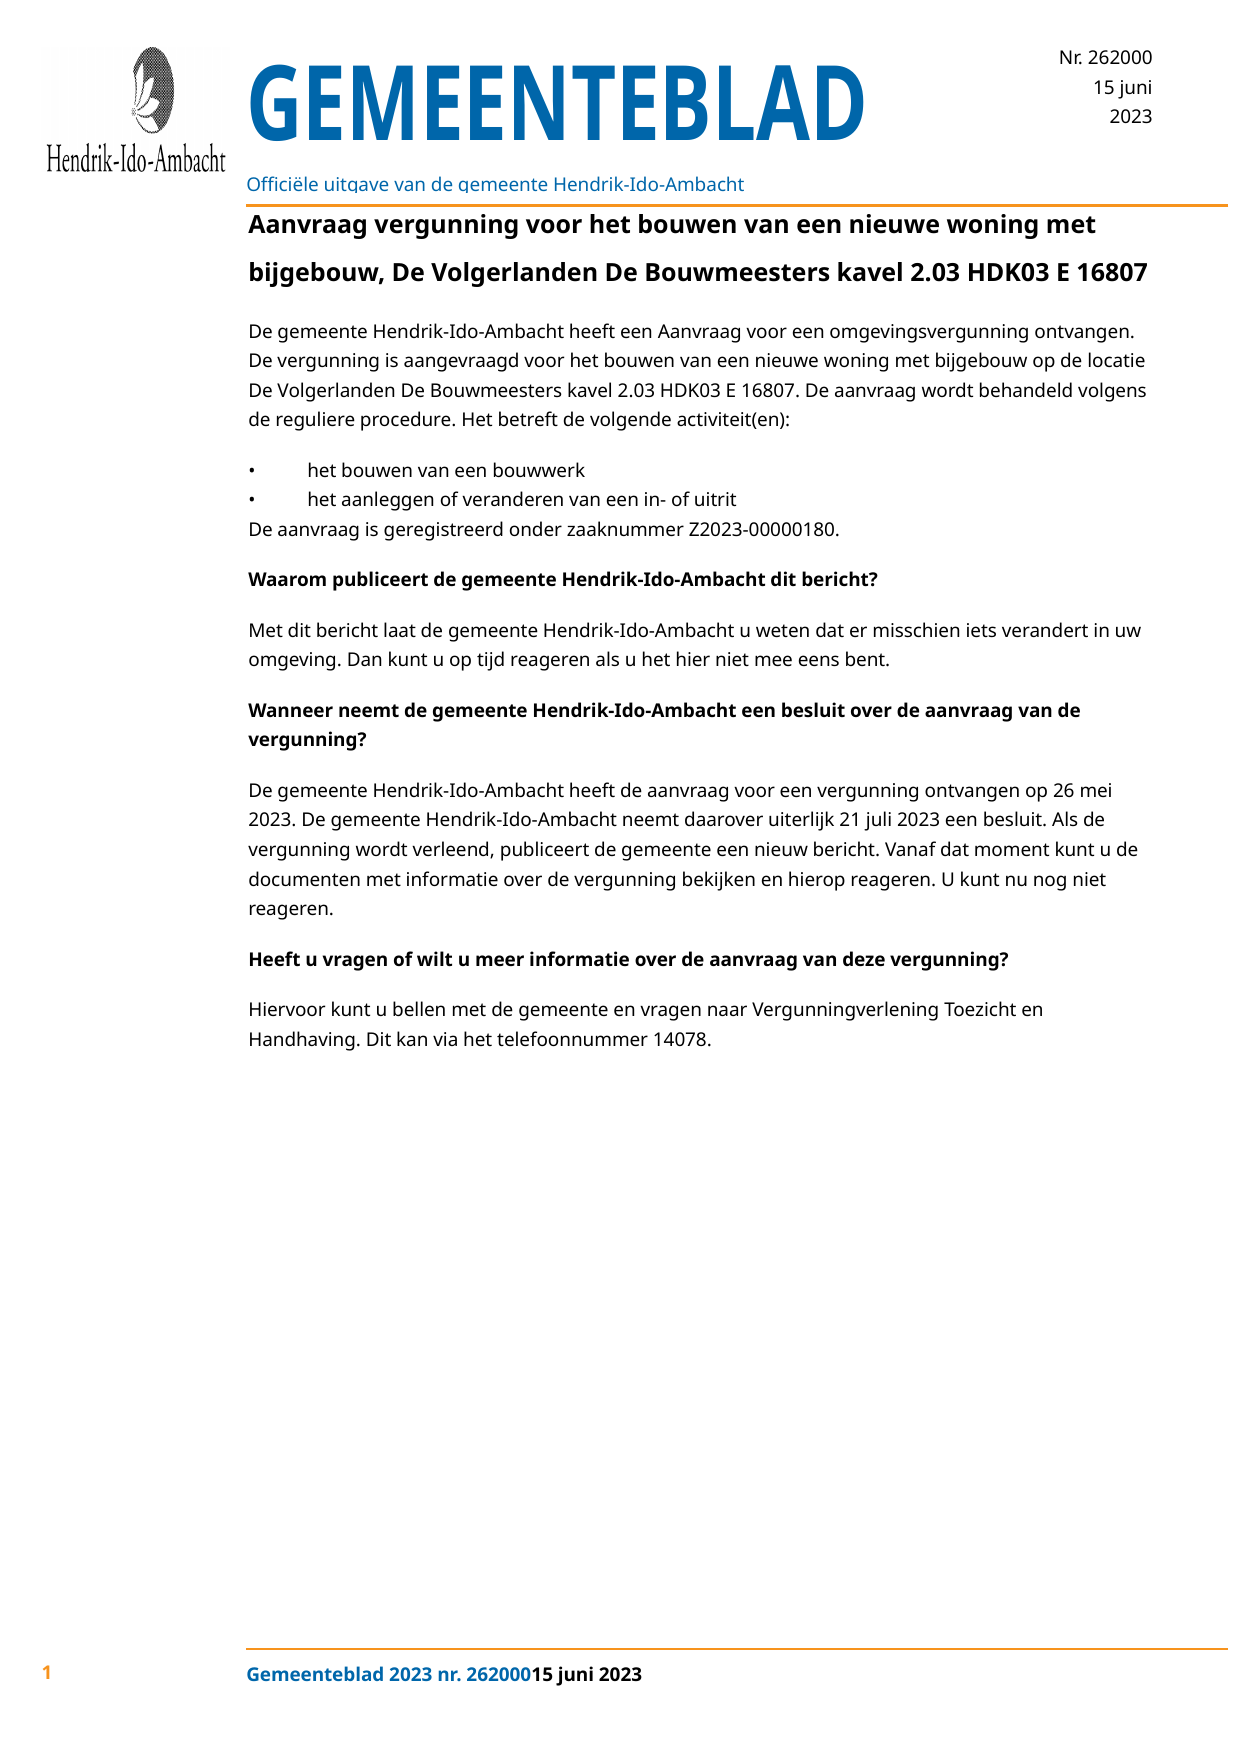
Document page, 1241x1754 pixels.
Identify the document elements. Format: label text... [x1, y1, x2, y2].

text De gemeente Hendrik-Ido-Ambacht heeft een Aanvraag voor een omgevingsvergunning ontvangen. De vergunning is aangevraagd voor het bouwen van een nieuwe woning met bijgebouw op de locatie De Volgerlanden De Bouwmeesters kavel 2.03 HDK03 E 16807. De aanvraag wordt behandeld volgens de reguliere procedure. Het betreft de volgende activiteit(en): [248, 318, 1152, 432]
text De gemeente Hendrik-Ido-Ambacht heeft de aanvraag voor een vergunning ontvangen op 26 mei 2023. De gemeente Hendrik-Ido-Ambacht neemt daarover uiterlijk 21 juli 2023 een besluit. Als de vergunning wordt verleend, publiceert de gemeente een nieuw bericht. Vanaf dat moment kunt u de documenten met informatie over de vergunning bekijken en hierop reageren. U kunt nu nog niet reageren. [248, 777, 1152, 921]
text Aanvraag vergunning voor het bouwen van een nieuwe woning met bijgebouw, De Volgerlanden De Bouwmeesters kavel 2.03 HDK03 E 16807 [248, 207, 1152, 288]
text Met dit bericht laat de gemeente Hendrik-Ido-Ambacht u weten dat er misschien iets verandert in uw omgeving. Dan kunt u op tijd reageren als u het hier niet mee eens bent. [248, 617, 1152, 672]
text De aanvraag is geregistreerd onder zaaknummer Z2023-00000180. [248, 516, 1152, 542]
list het bouwen van een bouwwerk [248, 457, 1152, 483]
text Wanneer neemt de gemeente Hendrik-Ido-Ambacht een besluit over de aanvraag van de vergunning? [248, 697, 1152, 752]
list het aanleggen of veranderen van een in- of uitrit [248, 487, 1152, 512]
picture [41, 47, 231, 172]
text Waarom publiceert de gemeente Hendrik-Ido-Ambacht dit bericht? [248, 567, 1152, 592]
text Hiervoor kunt u bellen met de gemeente en vragen naar Vergunningverlening Toezicht en Handhaving. Dit kan via het telefoonnummer 14078. [248, 996, 1152, 1052]
text Heeft u vragen of wilt u meer informatie over de aanvraag van deze vergunning? [248, 946, 1152, 972]
